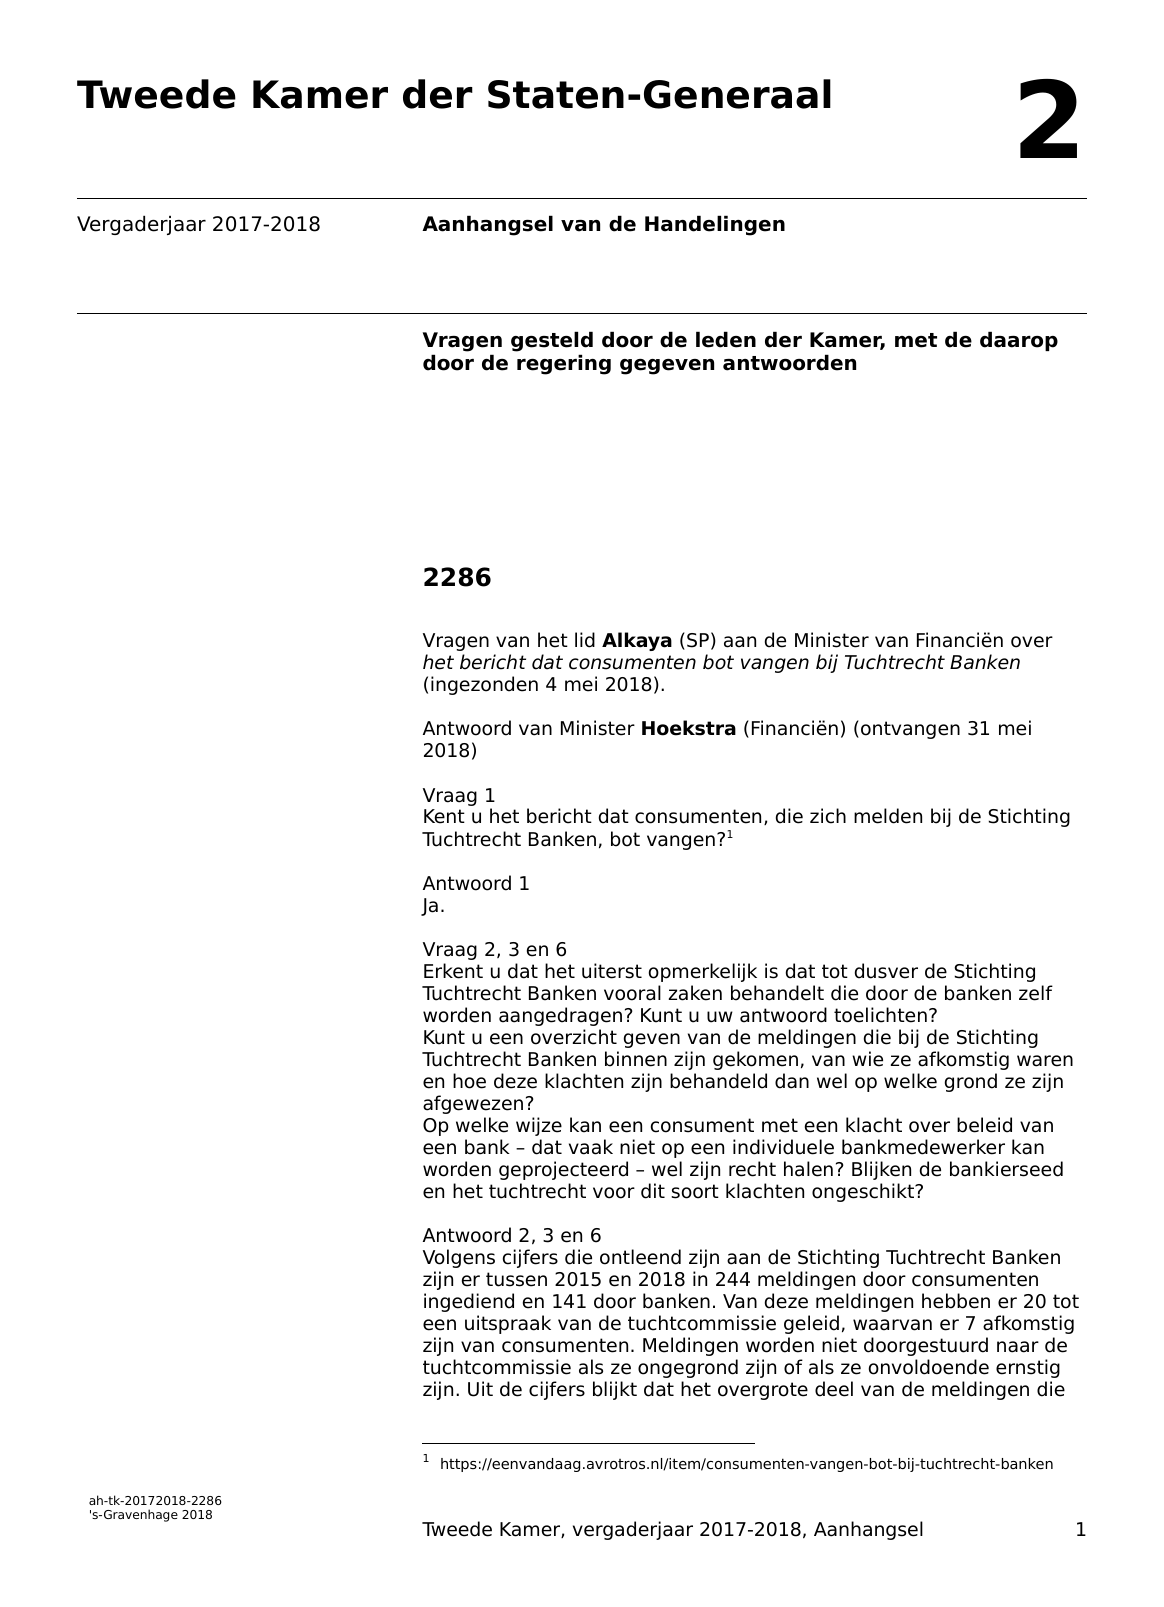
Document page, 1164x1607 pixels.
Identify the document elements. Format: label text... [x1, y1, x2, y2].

text Antwoord 2, 3 en 6 [422, 1225, 1087, 1247]
text Erkent u dat het uiterst opmerkelijk is dat tot dusver de Stichting Tuchtrecht Banken vooral zaken behandelt die door de banken zelf worden aangedragen? Kunt u uw antwoord toelichten? [422, 961, 1087, 1027]
text Vraag 1 [422, 784, 1087, 806]
text https://eenvandaag.avrotros.nl/item/consumenten-vangen-bot-bij-tuchtrecht-banken [422, 1452, 1087, 1474]
table_cell Vergaderjaar 2017-2018 [77, 199, 422, 313]
text Kent u het bericht dat consumenten, die zich melden bij de Stichting Tuchtrecht Banken, bot vangen? [422, 806, 1087, 850]
text Kunt u een overzicht geven van de meldingen die bij de Stichting Tuchtrecht Banken binnen zijn gekomen, van wie ze afkomstig waren en hoe deze klachten zijn behandeld dan wel op welke grond ze zijn afgewezen? [422, 1027, 1087, 1114]
table_cell [77, 314, 422, 375]
text ah-tk-20172018-2286 [88, 1494, 323, 1508]
table_cell Vragen gesteld door de leden der Kamer, met de daarop door de regering gegeven antwoorden [422, 314, 1087, 375]
text Ja. [422, 894, 1087, 917]
text 2286 [422, 563, 1087, 592]
table_header 2 [886, 59, 1087, 198]
text Op welke wijze kan een consument met een klacht over beleid van een bank – dat vaak niet op een individuele bankmedewerker kan worden geprojecteerd – wel zijn recht halen? Blijken de bankierseed en het tuchtrecht voor dit soort klachten ongeschikt? [422, 1114, 1087, 1202]
text Vragen van het lid Alkaya (SP) aan de Minister van Financiën over het bericht dat consumenten bot vangen bij Tuchtrecht Banken (ingezonden 4 mei 2018). [422, 630, 1087, 696]
table_header Tweede Kamer der Staten-Generaal [77, 59, 886, 198]
text Vraag 2, 3 en 6 [422, 939, 1087, 961]
text Antwoord 1 [422, 873, 1087, 894]
text 's-Gravenhage 2018 [88, 1508, 323, 1522]
text Volgens cijfers die ontleend zijn aan de Stichting Tuchtrecht Banken zijn er tussen 2015 en 2018 in 244 meldingen door consumenten ingediend en 141 door banken. Van deze meldingen hebben er 20 tot een uitspraak van de tuchtcommissie geleid, waarvan er 7 afkomstig zijn van consumenten. Meldingen worden niet doorgestuurd naar de tuchtcommissie als ze ongegrond zijn of als ze onvoldoende ernstig zijn. Uit de cijfers blijkt dat het overgrote deel van de meldingen die [422, 1247, 1087, 1401]
table_cell Aanhangsel van de Handelingen [422, 199, 1087, 313]
text Antwoord van Minister Hoekstra (Financiën) (ontvangen 31 mei 2018) [422, 718, 1087, 762]
